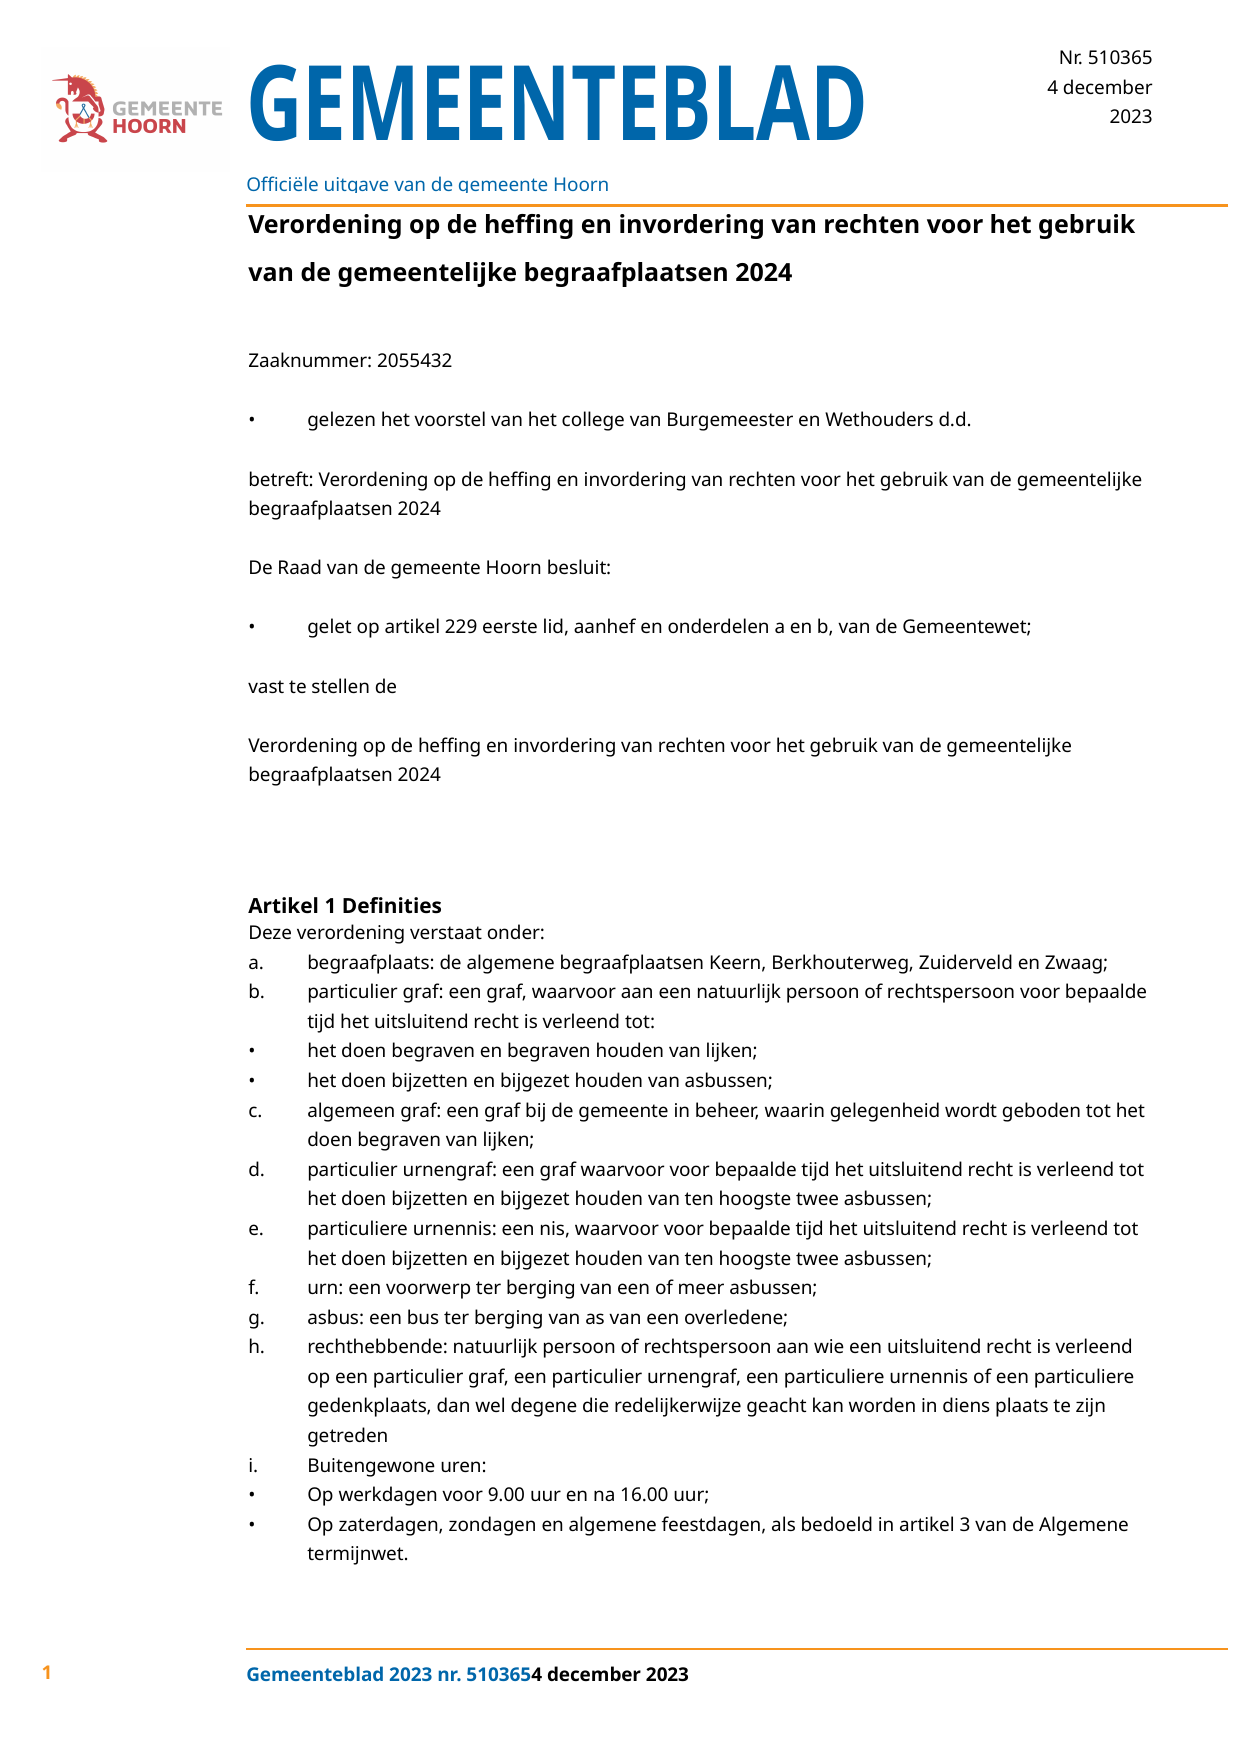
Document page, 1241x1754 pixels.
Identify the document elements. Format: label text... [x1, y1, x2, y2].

list algemeen graf: een graf bij de gemeente in beheer, waarin gelegenheid wordt geboden tot het doen begraven van lijken; [248, 1097, 1152, 1152]
list asbus: een bus ter berging van as van een overledene; [248, 1304, 1152, 1330]
list particulier urnengraf: een graf waarvoor voor bepaalde tijd het uitsluitend recht is verleend tot het doen bijzetten en bijgezet houden van ten hoogste twee asbussen; [248, 1156, 1152, 1211]
list Buitengewone uren: [248, 1452, 1152, 1478]
list Op zaterdagen, zondagen en algemene feestdagen, als bedoeld in artikel 3 van de Algemene termijnwet. [248, 1511, 1152, 1566]
list begraafplaats: de algemene begraafplaatsen Keern, Berkhouterweg, Zuiderveld en Zwaag; [248, 949, 1152, 975]
text Verordening op de heffing en invordering van rechten voor het gebruik van de gemeentelijke begraafplaatsen 2024 [248, 207, 1152, 288]
list gelezen het voorstel van het college van Burgemeester en Wethouders d.d. [248, 407, 1152, 432]
text vast te stellen de [248, 673, 1152, 699]
text betreft: Verordening op de heffing en invordering van rechten voor het gebruik van de gemeentelijke begraafplaatsen 2024 [248, 466, 1152, 521]
list het doen begraven en begraven houden van lijken; [248, 1038, 1152, 1063]
text Deze verordening verstaat onder: [248, 919, 1152, 945]
text De Raad van de gemeente Hoorn besluit: [248, 554, 1152, 580]
list rechthebbende: natuurlijk persoon of rechtspersoon aan wie een uitsluitend recht is verleend op een particulier graf, een particulier urnengraf, een particuliere urnennis of een particuliere gedenkplaats, dan wel degene die redelijkerwijze geacht kan worden in diens plaats te zijn getreden [248, 1333, 1152, 1448]
list particulier graf: een graf, waarvoor aan een natuurlijk persoon of rechtspersoon voor bepaalde tijd het uitsluitend recht is verleend tot: [248, 978, 1152, 1034]
list gelet op artikel 229 eerste lid, aanhef en onderdelen a en b, van de Gemeentewet; [248, 614, 1152, 639]
picture [41, 47, 231, 172]
text Zaaknummer: 2055432 [248, 347, 1152, 373]
list particuliere urnennis: een nis, waarvoor voor bepaalde tijd het uitsluitend recht is verleend tot het doen bijzetten en bijgezet houden van ten hoogste twee asbussen; [248, 1215, 1152, 1271]
list het doen bijzetten en bijgezet houden van asbussen; [248, 1067, 1152, 1093]
list urn: een voorwerp ter berging van een of meer asbussen; [248, 1274, 1152, 1300]
list Op werkdagen voor 9.00 uur en na 16.00 uur; [248, 1481, 1152, 1507]
text Artikel 1 Definities [248, 891, 1152, 919]
text Verordening op de heffing en invordering van rechten voor het gebruik van de gemeentelijke begraafplaatsen 2024 [248, 732, 1152, 787]
